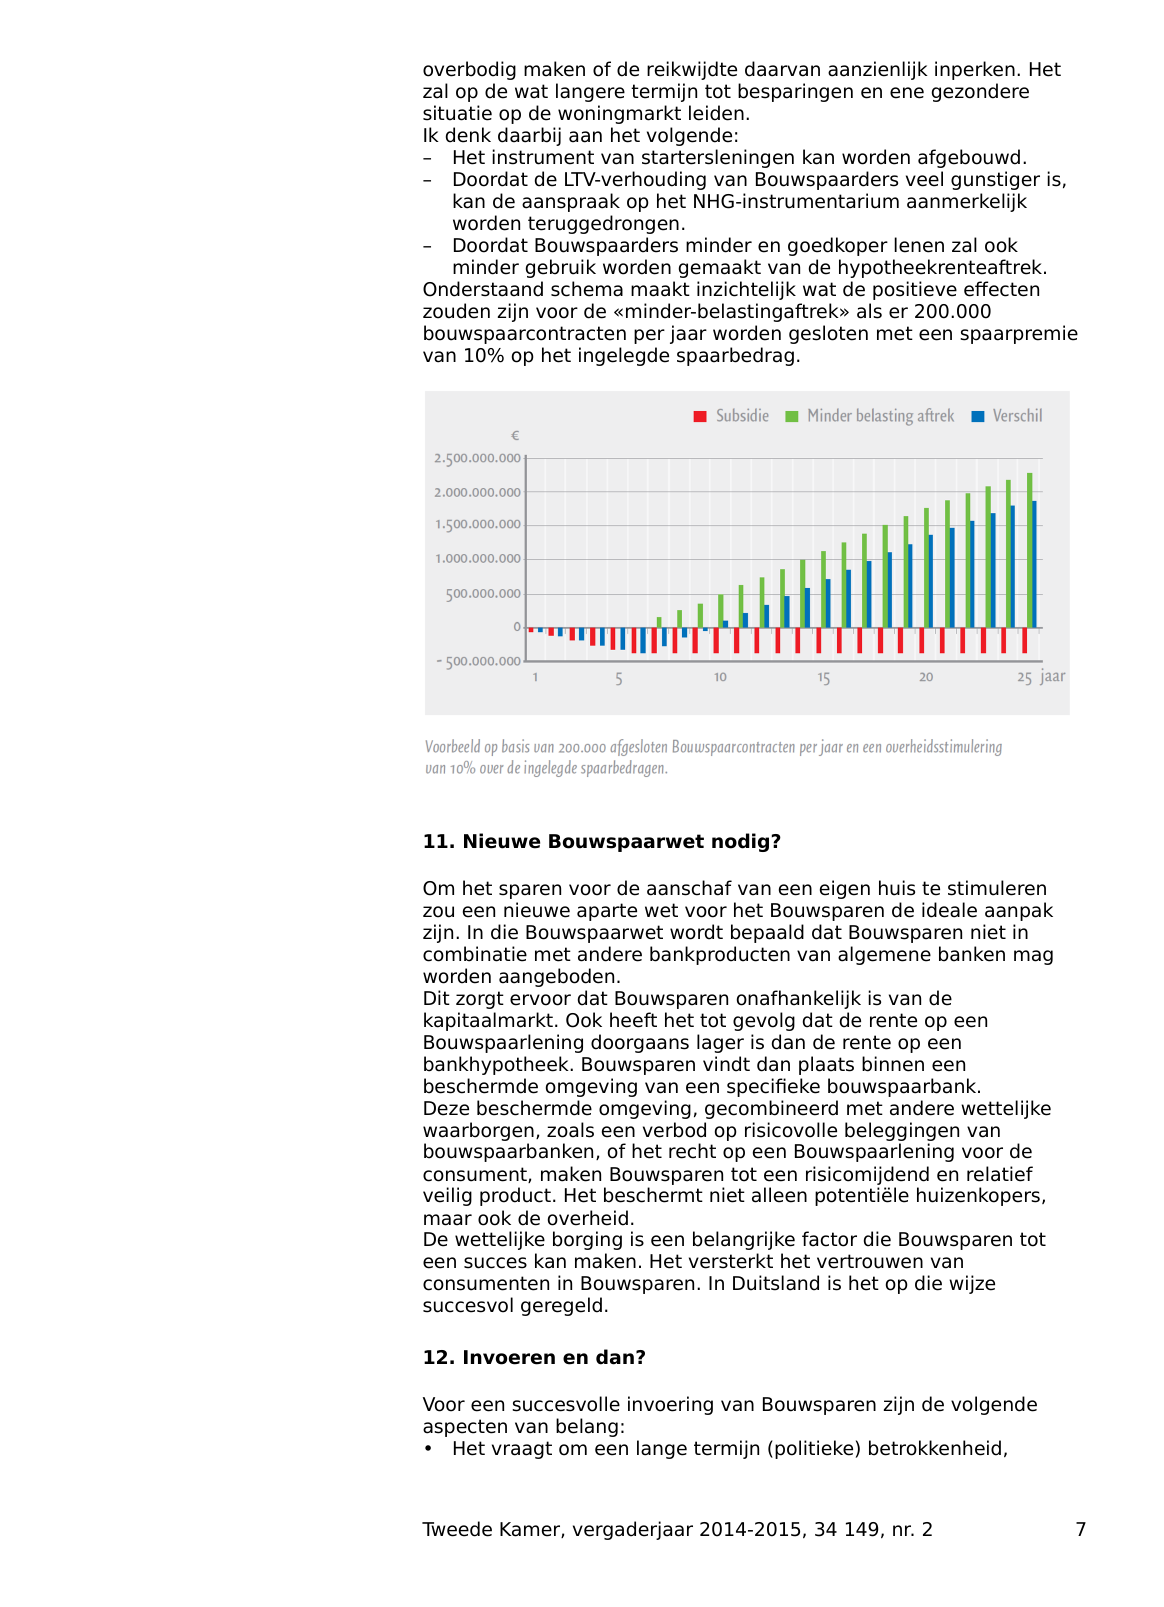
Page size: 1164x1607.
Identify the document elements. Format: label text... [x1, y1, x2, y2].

text • Het vraagt om een lange termijn (politieke) betrokkenheid, [422, 1438, 1087, 1460]
text – Doordat Bouwspaarders minder en goedkoper lenen zal ook minder gebruik worden gemaakt van de hypotheekrenteaftrek. [422, 235, 1087, 279]
text – Doordat de LTV-verhouding van Bouwspaarders veel gunstiger is, kan de aanspraak op het NHG-instrumentarium aanmerkelijk worden teruggedrongen. [422, 169, 1087, 235]
text overbodig maken of de reikwijdte daarvan aanzienlijk inperken. Het zal op de wat langere termijn tot besparingen en ene gezondere situatie op de woningmarkt leiden. [422, 59, 1087, 125]
subtitle 12. Invoeren en dan? [422, 1347, 1087, 1369]
text Om het sparen voor de aanschaf van een eigen huis te stimuleren zou een nieuwe aparte wet voor het Bouwsparen de ideale aanpak zijn. In die Bouwspaarwet wordt bepaald dat Bouwsparen niet in combinatie met andere bankproducten van algemene banken mag worden aangeboden. [422, 878, 1087, 988]
text Onderstaand schema maakt inzichtelijk wat de positieve effecten zouden zijn voor de «minder-belastingaftrek» als er 200.000 bouwspaarcontracten per jaar worden gesloten met een spaarpremie van 10% op het ingelegde spaarbedrag. [422, 279, 1087, 367]
text Dit zorgt ervoor dat Bouwsparen onafhankelijk is van de kapitaalmarkt. Ook heeft het tot gevolg dat de rente op een Bouwspaarlening doorgaans lager is dan de rente op een bankhypotheek. Bouwsparen vindt dan plaats binnen een beschermde omgeving van een specifieke bouwspaarbank. [422, 988, 1087, 1097]
text Ik denk daarbij aan het volgende: [422, 125, 1087, 147]
text De wettelijke borging is een belangrijke factor die Bouwsparen tot een succes kan maken. Het versterkt het vertrouwen van consumenten in Bouwsparen. In Duitsland is het op die wijze succesvol geregeld. [422, 1229, 1087, 1317]
picture [422, 388, 1072, 779]
subtitle 11. Nieuwe Bouwspaarwet nodig? [422, 831, 1087, 853]
text Deze beschermde omgeving, gecombineerd met andere wettelijke waarborgen, zoals een verbod op risicovolle beleggingen van bouwspaarbanken, of het recht op een Bouwspaarlening voor de consument, maken Bouwsparen tot een risicomijdend en relatief veilig product. Het beschermt niet alleen potentiële huizenkopers, maar ook de overheid. [422, 1097, 1087, 1229]
text – Het instrument van startersleningen kan worden afgebouwd. [422, 147, 1087, 169]
text Voor een succesvolle invoering van Bouwsparen zijn de volgende aspecten van belang: [422, 1394, 1087, 1438]
